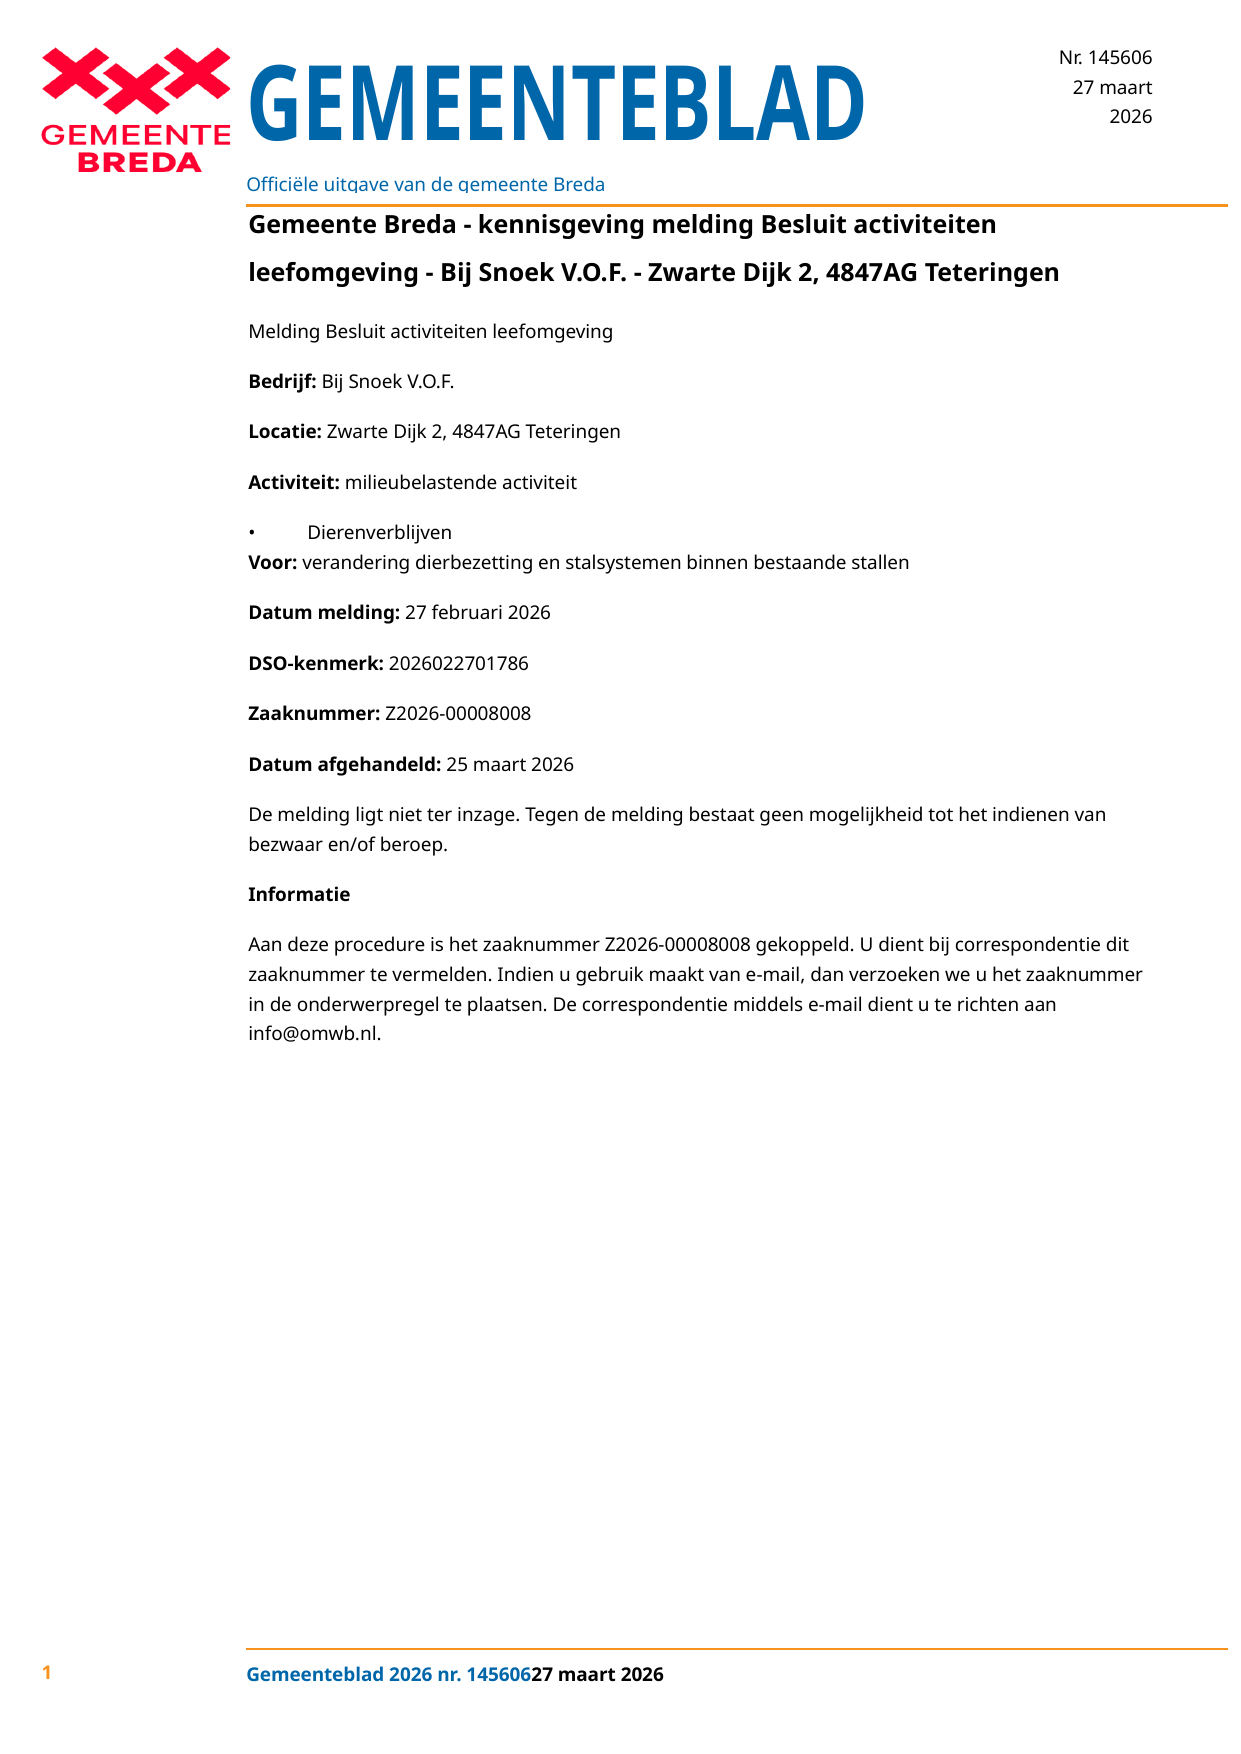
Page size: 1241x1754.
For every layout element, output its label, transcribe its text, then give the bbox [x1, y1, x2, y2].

text De melding ligt niet ter inzage. Tegen de melding bestaat geen mogelijkheid tot het indienen van bezwaar en/of beroep. [248, 801, 1152, 857]
text Bedrijf: Bij Snoek V.O.F. [248, 368, 1152, 394]
list Dierenverblijven [248, 519, 1152, 545]
text Datum melding: 27 februari 2026 [248, 599, 1152, 625]
text Melding Besluit activiteiten leefomgeving [248, 318, 1152, 344]
text Datum afgehandeld: 25 maart 2026 [248, 751, 1152, 777]
text DSO-kenmerk: 2026022701786 [248, 650, 1152, 676]
text Voor: verandering dierbezetting en stalsystemen binnen bestaande stallen [248, 549, 1152, 575]
text Aan deze procedure is het zaaknummer Z2026-00008008 gekoppeld. U dient bij correspondentie dit zaaknummer te vermelden. Indien u gebruik maakt van e-mail, dan verzoeken we u het zaaknummer in de onderwerpregel te plaatsen. De correspondentie middels e-mail dient u te richten aan info@omwb.nl. [248, 932, 1152, 1046]
text Zaaknummer: Z2026-00008008 [248, 700, 1152, 726]
text Locatie: Zwarte Dijk 2, 4847AG Teteringen [248, 419, 1152, 444]
text Activiteit: milieubelastende activiteit [248, 469, 1152, 495]
picture [41, 47, 231, 172]
text Informatie [248, 881, 1152, 907]
text Gemeente Breda - kennisgeving melding Besluit activiteiten leefomgeving - Bij Snoek V.O.F. - Zwarte Dijk 2, 4847AG Teteringen [248, 207, 1152, 288]
